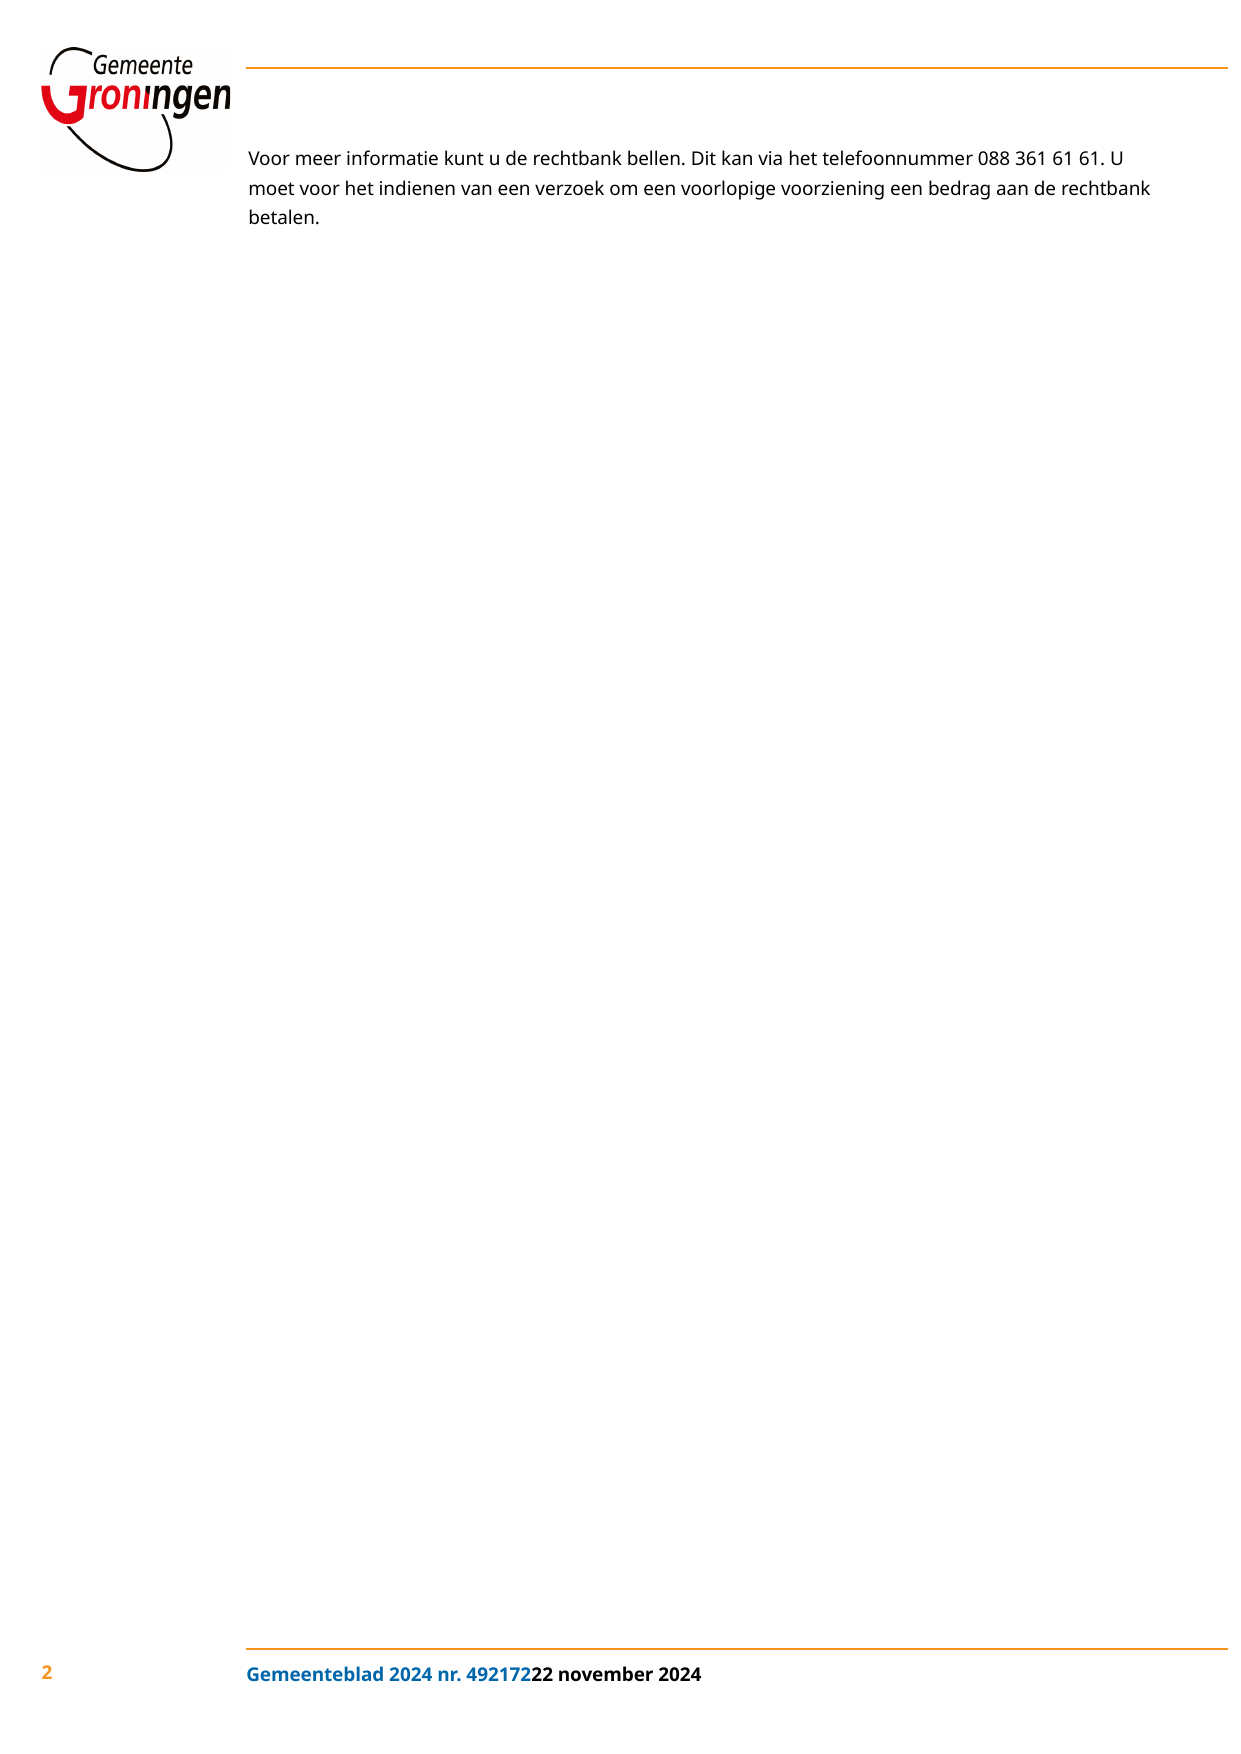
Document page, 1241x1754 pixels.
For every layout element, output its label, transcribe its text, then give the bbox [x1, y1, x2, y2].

text Voor meer informatie kunt u de rechtbank bellen. Dit kan via het telefoonnummer 088 361 61 61. U moet voor het indienen van een verzoek om een voorlopige voorziening een bedrag aan de rechtbank betalen. [248, 145, 1152, 230]
picture [41, 47, 231, 172]
